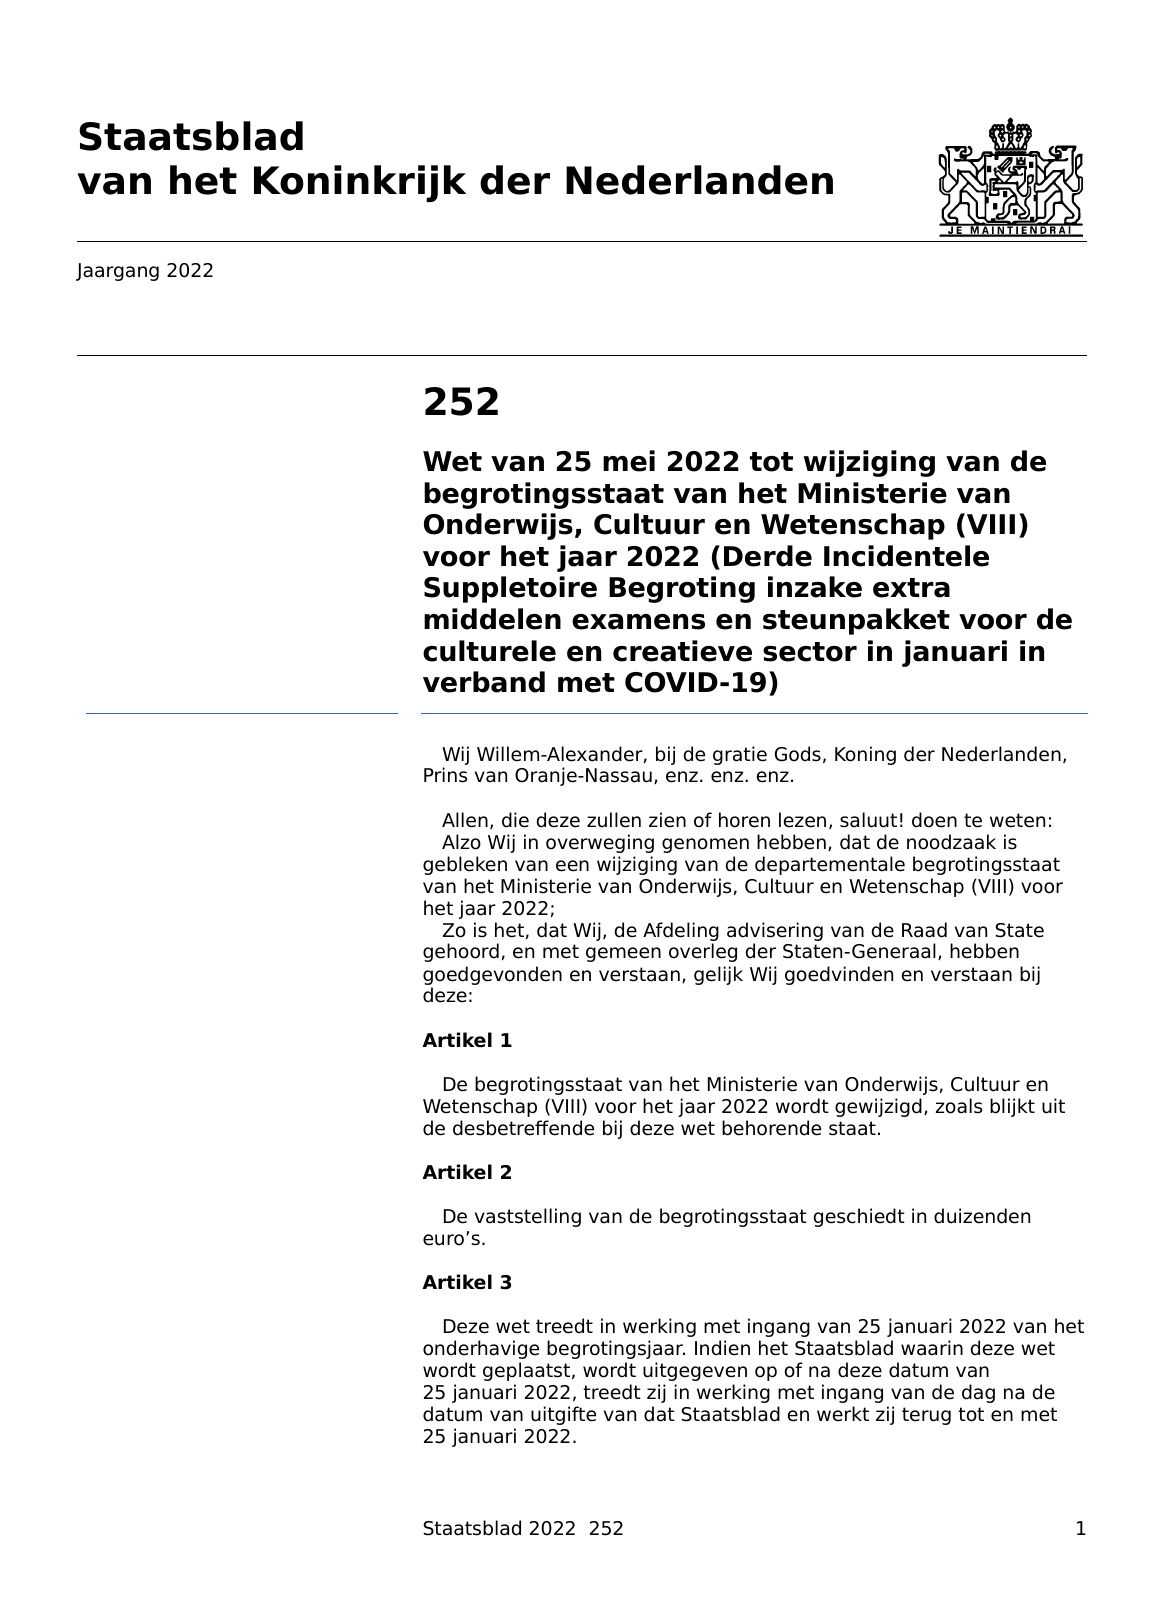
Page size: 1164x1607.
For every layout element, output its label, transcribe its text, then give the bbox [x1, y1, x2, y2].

picture [936, 115, 1087, 240]
text Zo is het, dat Wij, de Afdeling advisering van de Raad van State gehoord, en met gemeen overleg der Staten-Generaal, hebben goedgevonden en verstaan, gelijk Wij goedvinden en verstaan bij deze: [422, 919, 1087, 1007]
text Allen, die deze zullen zien of horen lezen, saluut! doen te weten: [422, 809, 1087, 832]
text Wet van 25 mei 2022 tot wijziging van de begrotingsstaat van het Ministerie van Onderwijs, Cultuur en Wetenschap (VIII) voor het jaar 2022 (Derde Incidentele Suppletoire Begroting inzake extra middelen examens en steunpakket voor de culturele en creatieve sector in januari in verband met COVID-19) [422, 447, 1087, 699]
text Deze wet treedt in werking met ingang van 25 januari 2022 van het onderhavige begrotingsjaar. Indien het Staatsblad waarin deze wet wordt geplaatst, wordt uitgegeven op of na deze datum van 25 januari 2022, treedt zij in werking met ingang van de dag na de datum van uitgifte van dat Staatsblad en werkt zij terug tot en met 25 januari 2022. [422, 1316, 1087, 1448]
table_header Staatsblad van het Koninkrijk der Nederlanden [77, 100, 886, 241]
table_cell Jaargang 2022 [77, 242, 1087, 355]
text Alzo Wij in overweging genomen hebben, dat de noodzaak is gebleken van een wijziging van de departementale begrotingsstaat van het Ministerie van Onderwijs, Cultuur en Wetenschap (VIII) voor het jaar 2022; [422, 832, 1087, 919]
subtitle Artikel 2 [422, 1162, 1087, 1184]
text De begrotingsstaat van het Ministerie van Onderwijs, Cultuur en Wetenschap (VIII) voor het jaar 2022 wordt gewijzigd, zoals blijkt uit de desbetreffende bij deze wet behorende staat. [422, 1074, 1087, 1140]
subtitle Artikel 1 [422, 1029, 1087, 1052]
text Wij Willem-Alexander, bij de gratie Gods, Koning der Nederlanden, Prins van Oranje-Nassau, enz. enz. enz. [422, 743, 1087, 787]
text De vaststelling van de begrotingsstaat geschiedt in duizenden euro’s. [422, 1206, 1087, 1250]
subtitle Artikel 3 [422, 1272, 1087, 1294]
table_header [886, 100, 1087, 241]
subtitle 252 [422, 381, 1087, 424]
